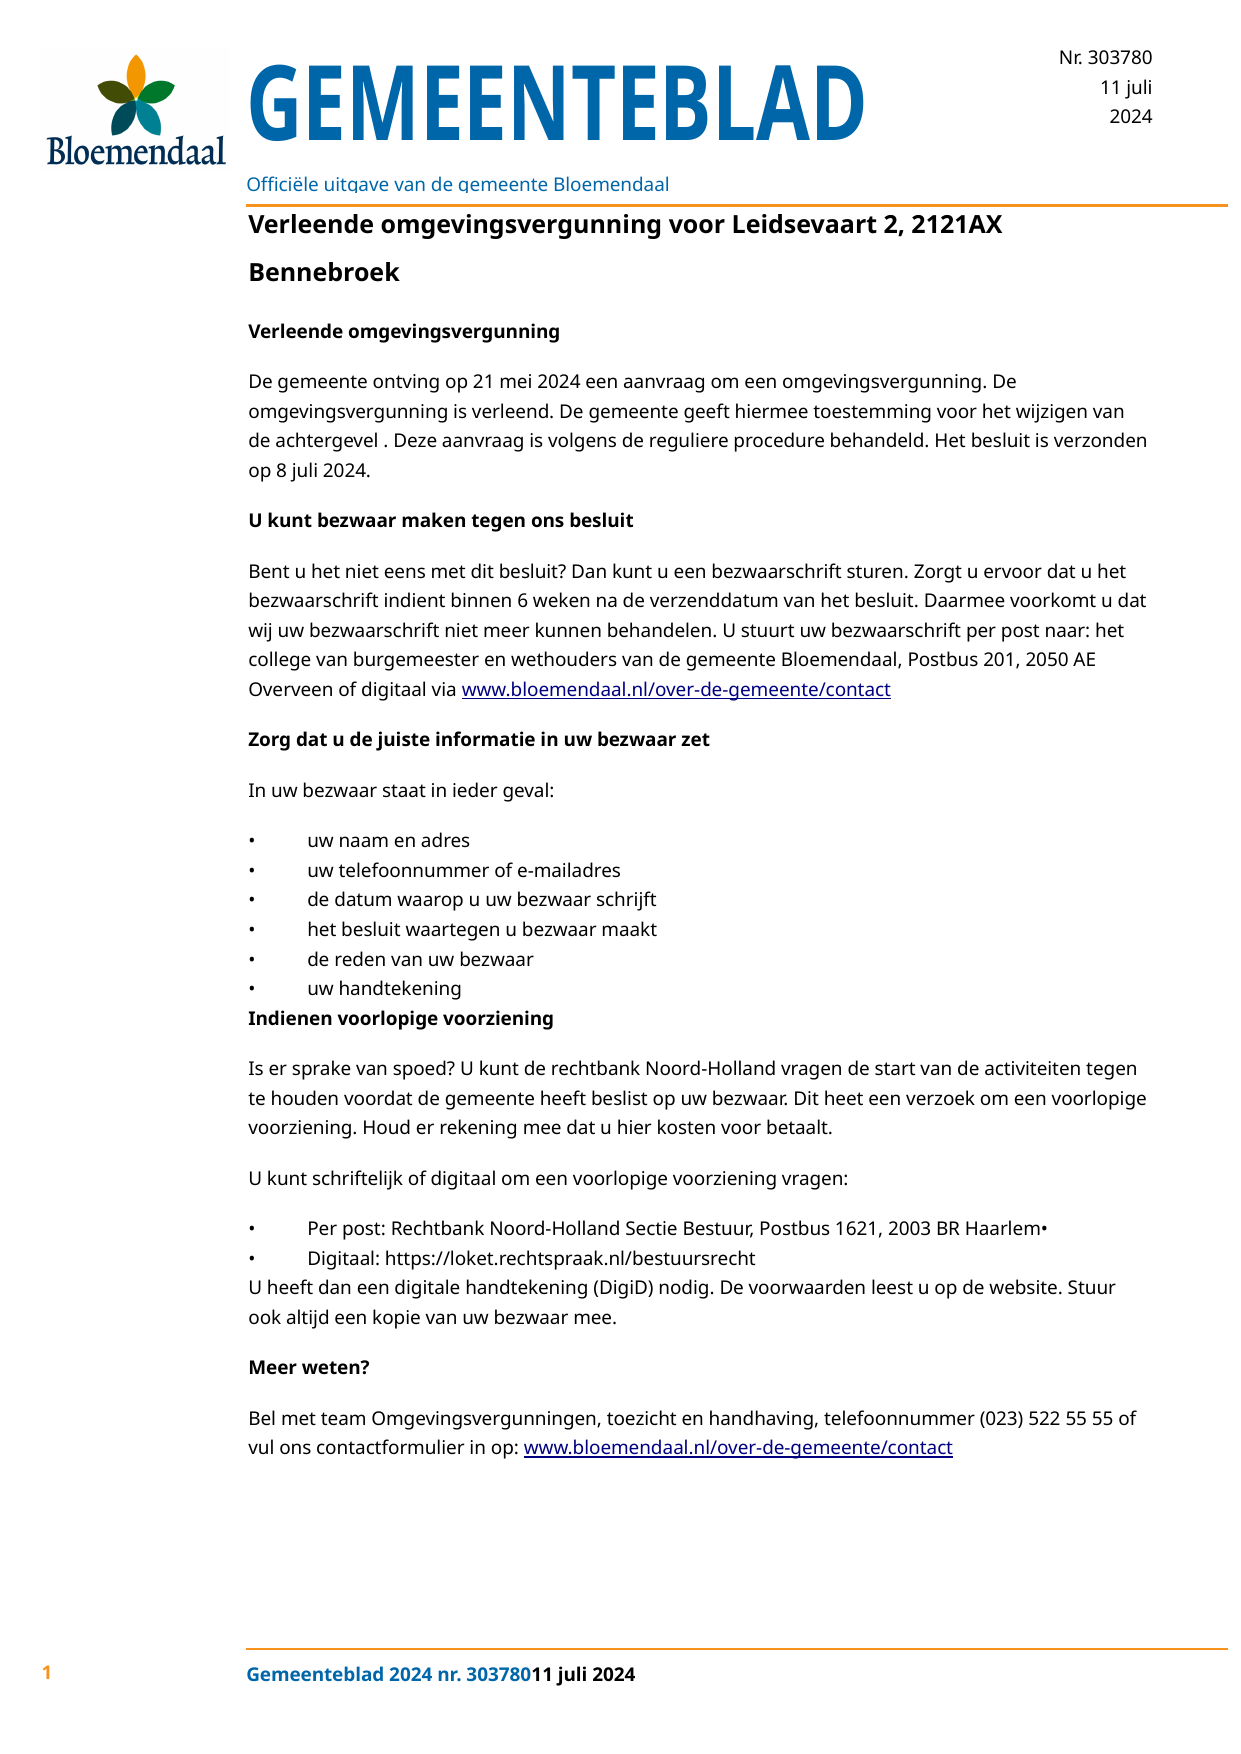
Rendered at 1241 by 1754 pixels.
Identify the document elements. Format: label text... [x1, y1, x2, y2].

list Per post: Rechtbank Noord-Holland Sectie Bestuur, Postbus 1621, 2003 BR Haarlem• [248, 1215, 1152, 1241]
list de reden van uw bezwaar [248, 946, 1152, 972]
text In uw bezwaar staat in ieder geval: [248, 777, 1152, 803]
text Zorg dat u de juiste informatie in uw bezwaar zet [248, 727, 1152, 752]
text Meer weten? [248, 1354, 1152, 1380]
list Digitaal: https://loket.rechtspraak.nl/bestuursrecht [248, 1245, 1152, 1271]
text Indienen voorlopige voorziening [248, 1005, 1152, 1031]
text Bent u het niet eens met dit besluit? Dan kunt u een bezwaarschrift sturen. Zorgt u ervoor dat u het bezwaarschrift indient binnen 6 weken na de verzenddatum van het besluit. Daarmee voorkomt u dat wij uw bezwaarschrift niet meer kunnen behandelen. U stuurt uw bezwaarschrift per post naar: het college van burgemeester en wethouders van de gemeente Bloemendaal, Postbus 201, 2050 AE Overveen of digitaal via www.bloemendaal.nl/over-de-gemeente/contact [248, 558, 1152, 702]
list de datum waarop u uw bezwaar schrijft [248, 887, 1152, 912]
list uw telefoonnummer of e-mailadres [248, 857, 1152, 883]
picture [41, 47, 231, 172]
list uw naam en adres [248, 827, 1152, 853]
list uw handtekening [248, 975, 1152, 1001]
text U kunt schriftelijk of digitaal om een voorlopige voorziening vragen: [248, 1165, 1152, 1191]
list het besluit waartegen u bezwaar maakt [248, 916, 1152, 942]
text Bel met team Omgevingsvergunningen, toezicht en handhaving, telefoonnummer (023) 522 55 55 of vul ons contactformulier in op: www.bloemendaal.nl/over-de-gemeente/contact [248, 1405, 1152, 1460]
text Is er sprake van spoed? U kunt de rechtbank Noord-Holland vragen de start van de activiteiten tegen te houden voordat de gemeente heeft beslist op uw bezwaar. Dit heet een verzoek om een voorlopige voorziening. Houd er rekening mee dat u hier kosten voor betaalt. [248, 1055, 1152, 1140]
text U heeft dan een digitale handtekening (DigiD) nodig. De voorwaarden leest u op de website. Stuur ook altijd een kopie van uw bezwaar mee. [248, 1274, 1152, 1330]
text Verleende omgevingsvergunning [248, 318, 1152, 344]
text De gemeente ontving op 21 mei 2024 een aanvraag om een omgevingsvergunning. De omgevingsvergunning is verleend. De gemeente geeft hiermee toestemming voor het wijzigen van de achtergevel . Deze aanvraag is volgens de reguliere procedure behandeld. Het besluit is verzonden op 8 juli 2024. [248, 368, 1152, 483]
text U kunt bezwaar maken tegen ons besluit [248, 507, 1152, 533]
text Verleende omgevingsvergunning voor Leidsevaart 2, 2121AX Bennebroek [248, 207, 1152, 288]
